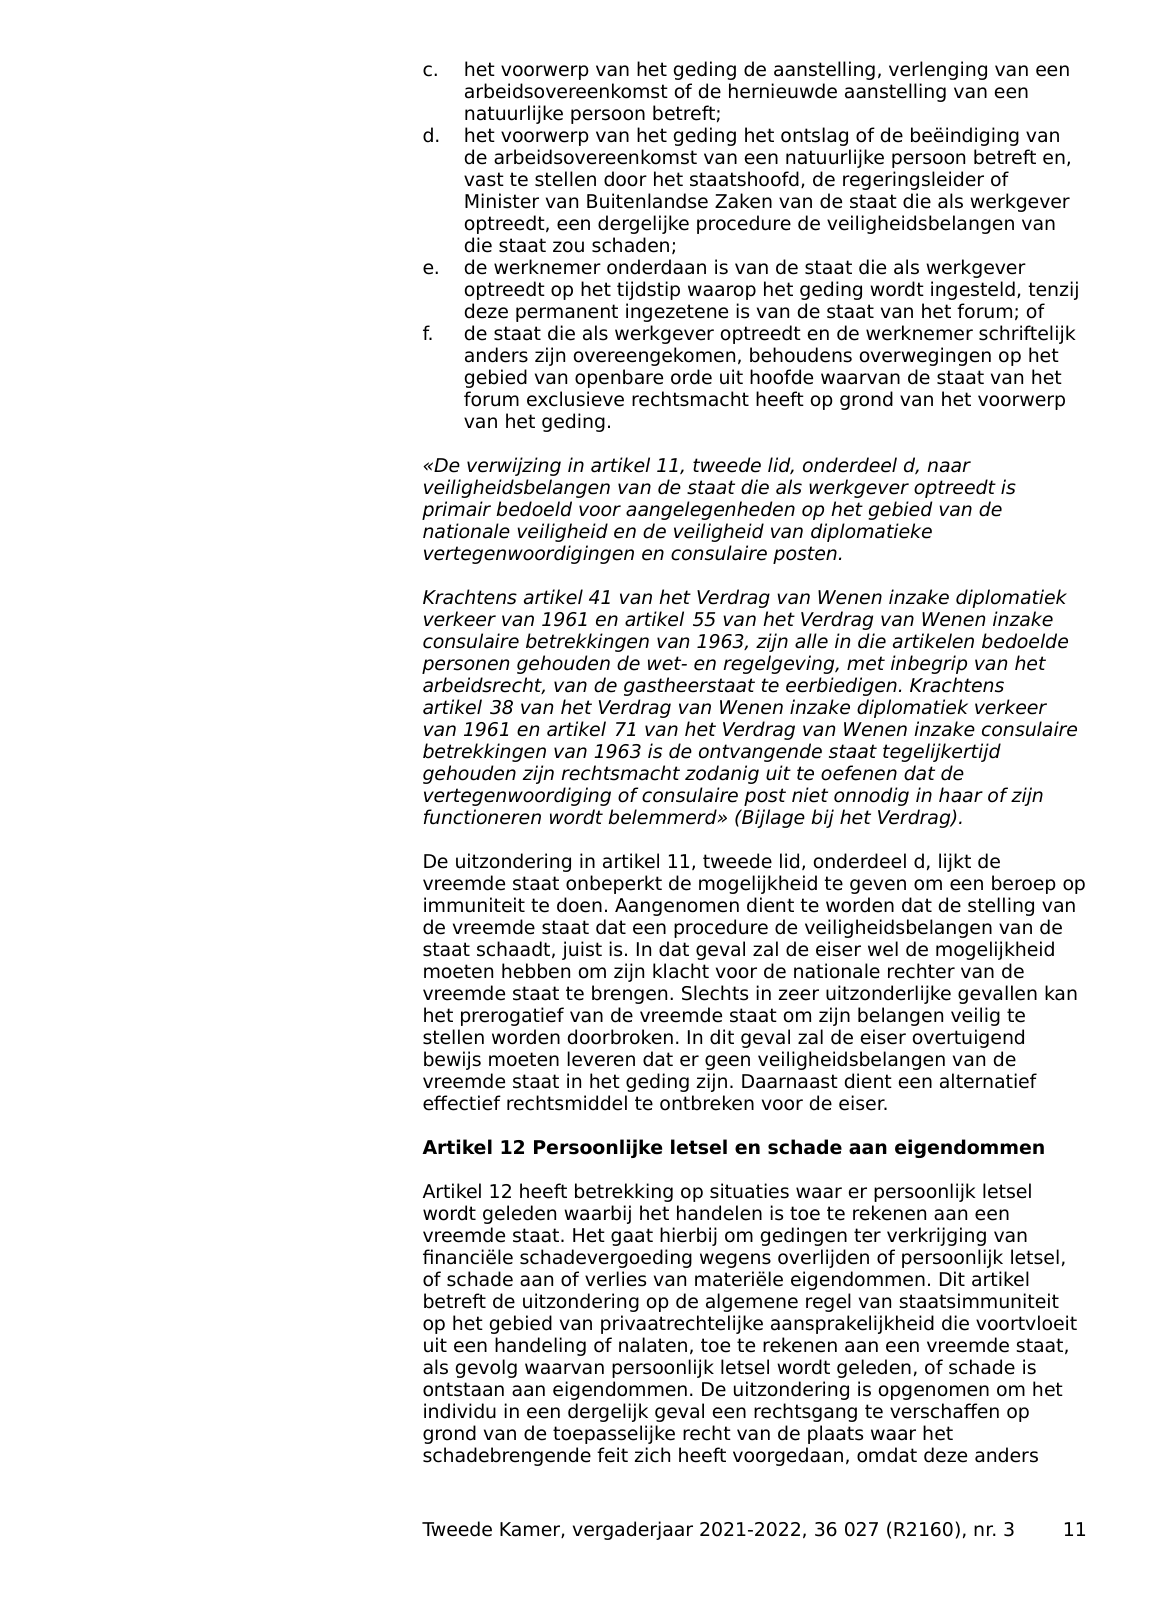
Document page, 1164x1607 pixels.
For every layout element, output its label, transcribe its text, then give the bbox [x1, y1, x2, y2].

text Artikel 12 heeft betrekking op situaties waar er persoonlijk letsel wordt geleden waarbij het handelen is toe te rekenen aan een vreemde staat. Het gaat hierbij om gedingen ter verkrijging van financiële schadevergoeding wegens overlijden of persoonlijk letsel, of schade aan of verlies van materiële eigendommen. Dit artikel betreft de uitzondering op de algemene regel van staatsimmuniteit op het gebied van privaatrechtelijke aansprakelijkheid die voortvloeit uit een handeling of nalaten, toe te rekenen aan een vreemde staat, als gevolg waarvan persoonlijk letsel wordt geleden, of schade is ontstaan aan eigendommen. De uitzondering is opgenomen om het individu in een dergelijk geval een rechtsgang te verschaffen op grond van de toepasselijke recht van de plaats waar het schadebrengende feit zich heeft voorgedaan, omdat deze anders [422, 1181, 1087, 1467]
text c. het voorwerp van het geding de aanstelling, verlenging van een arbeidsovereenkomst of de hernieuwde aanstelling van een natuurlijke persoon betreft; [422, 59, 1087, 125]
text De uitzondering in artikel 11, tweede lid, onderdeel d, lijkt de vreemde staat onbeperkt de mogelijkheid te geven om een beroep op immuniteit te doen. Aangenomen dient te worden dat de stelling van de vreemde staat dat een procedure de veiligheidsbelangen van de staat schaadt, juist is. In dat geval zal de eiser wel de mogelijkheid moeten hebben om zijn klacht voor de nationale rechter van de vreemde staat te brengen. Slechts in zeer uitzonderlijke gevallen kan het prerogatief van de vreemde staat om zijn belangen veilig te stellen worden doorbroken. In dit geval zal de eiser overtuigend bewijs moeten leveren dat er geen veiligheidsbelangen van de vreemde staat in het geding zijn. Daarnaast dient een alternatief effectief rechtsmiddel te ontbreken voor de eiser. [422, 851, 1087, 1115]
text e. de werknemer onderdaan is van de staat die als werkgever optreedt op het tijdstip waarop het geding wordt ingesteld, tenzij deze permanent ingezetene is van de staat van het forum; of [422, 257, 1087, 323]
text f. de staat die als werkgever optreedt en de werknemer schriftelijk anders zijn overeengekomen, behoudens overwegingen op het gebied van openbare orde uit hoofde waarvan de staat van het forum exclusieve rechtsmacht heeft op grond van het voorwerp van het geding. [422, 323, 1087, 433]
text Krachtens artikel 41 van het Verdrag van Wenen inzake diplomatiek verkeer van 1961 en artikel 55 van het Verdrag van Wenen inzake consulaire betrekkingen van 1963, zijn alle in die artikelen bedoelde personen gehouden de wet- en regelgeving, met inbegrip van het arbeidsrecht, van de gastheerstaat te eerbiedigen. Krachtens artikel 38 van het Verdrag van Wenen inzake diplomatiek verkeer van 1961 en artikel 71 van het Verdrag van Wenen inzake consulaire betrekkingen van 1963 is de ontvangende staat tegelijkertijd gehouden zijn rechtsmacht zodanig uit te oefenen dat de vertegenwoordiging of consulaire post niet onnodig in haar of zijn functioneren wordt belemmerd» (Bijlage bij het Verdrag). [422, 587, 1087, 829]
text d. het voorwerp van het geding het ontslag of de beëindiging van de arbeidsovereenkomst van een natuurlijke persoon betreft en, vast te stellen door het staatshoofd, de regeringsleider of Minister van Buitenlandse Zaken van de staat die als werkgever optreedt, een dergelijke procedure de veiligheidsbelangen van die staat zou schaden; [422, 125, 1087, 257]
text «De verwijzing in artikel 11, tweede lid, onderdeel d, naar veiligheidsbelangen van de staat die als werkgever optreedt is primair bedoeld voor aangelegenheden op het gebied van de nationale veiligheid en de veiligheid van diplomatieke vertegenwoordigingen en consulaire posten. [422, 455, 1087, 565]
subtitle Artikel 12 Persoonlijke letsel en schade aan eigendommen [422, 1137, 1087, 1159]
